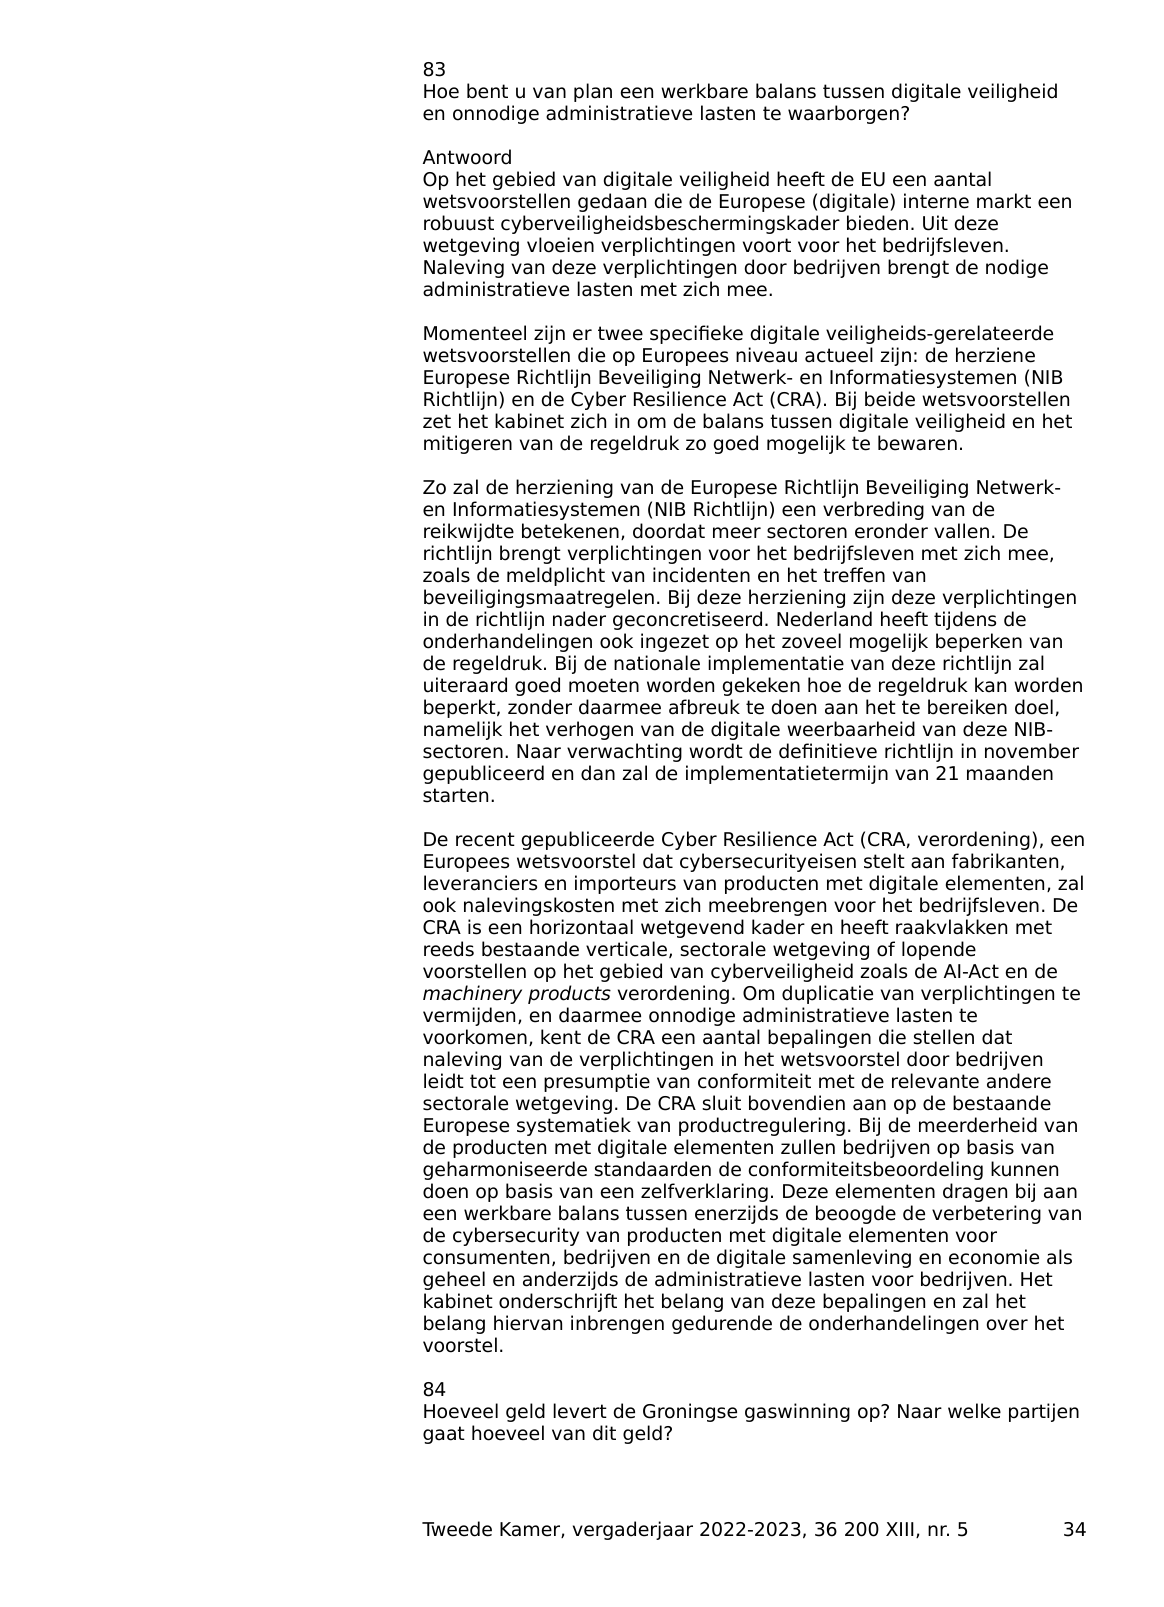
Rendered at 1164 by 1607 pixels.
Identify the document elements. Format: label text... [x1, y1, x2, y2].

text De recent gepubliceerde Cyber Resilience Act (CRA, verordening), een Europees wetsvoorstel dat cybersecurityeisen stelt aan fabrikanten, leveranciers en importeurs van producten met digitale elementen, zal ook nalevingskosten met zich meebrengen voor het bedrijfsleven. De CRA is een horizontaal wetgevend kader en heeft raakvlakken met reeds bestaande verticale, sectorale wetgeving of lopende voorstellen op het gebied van cyberveiligheid zoals de AI-Act en de machinery products verordening. Om duplicatie van verplichtingen te vermijden, en daarmee onnodige administratieve lasten te voorkomen, kent de CRA een aantal bepalingen die stellen dat naleving van de verplichtingen in het wetsvoorstel door bedrijven leidt tot een presumptie van conformiteit met de relevante andere sectorale wetgeving. De CRA sluit bovendien aan op de bestaande Europese systematiek van productregulering. Bij de meerderheid van de producten met digitale elementen zullen bedrijven op basis van geharmoniseerde standaarden de conformiteitsbeoordeling kunnen doen op basis van een zelfverklaring. Deze elementen dragen bij aan een werkbare balans tussen enerzijds de beoogde de verbetering van de cybersecurity van producten met digitale elementen voor consumenten, bedrijven en de digitale samenleving en economie als geheel en anderzijds de administratieve lasten voor bedrijven. Het kabinet onderschrijft het belang van deze bepalingen en zal het belang hiervan inbrengen gedurende de onderhandelingen over het voorstel. [422, 829, 1087, 1357]
text 84 [422, 1379, 1087, 1401]
text Momenteel zijn er twee specifieke digitale veiligheids-gerelateerde wetsvoorstellen die op Europees niveau actueel zijn: de herziene Europese Richtlijn Beveiliging Netwerk- en Informatiesystemen (NIB Richtlijn) en de Cyber Resilience Act (CRA). Bij beide wetsvoorstellen zet het kabinet zich in om de balans tussen digitale veiligheid en het mitigeren van de regeldruk zo goed mogelijk te bewaren. [422, 323, 1087, 455]
text Zo zal de herziening van de Europese Richtlijn Beveiliging Netwerk- en Informatiesystemen (NIB Richtlijn) een verbreding van de reikwijdte betekenen, doordat meer sectoren eronder vallen. De richtlijn brengt verplichtingen voor het bedrijfsleven met zich mee, zoals de meldplicht van incidenten en het treffen van beveiligingsmaatregelen. Bij deze herziening zijn deze verplichtingen in de richtlijn nader geconcretiseerd. Nederland heeft tijdens de onderhandelingen ook ingezet op het zoveel mogelijk beperken van de regeldruk. Bij de nationale implementatie van deze richtlijn zal uiteraard goed moeten worden gekeken hoe de regeldruk kan worden beperkt, zonder daarmee afbreuk te doen aan het te bereiken doel, namelijk het verhogen van de digitale weerbaarheid van deze NIB-sectoren. Naar verwachting wordt de definitieve richtlijn in november gepubliceerd en dan zal de implementatietermijn van 21 maanden starten. [422, 477, 1087, 807]
text Hoe bent u van plan een werkbare balans tussen digitale veiligheid en onnodige administratieve lasten te waarborgen? [422, 81, 1087, 125]
text Antwoord [422, 147, 1087, 169]
text Op het gebied van digitale veiligheid heeft de EU een aantal wetsvoorstellen gedaan die de Europese (digitale) interne markt een robuust cyberveiligheidsbeschermingskader bieden. Uit deze wetgeving vloeien verplichtingen voort voor het bedrijfsleven. Naleving van deze verplichtingen door bedrijven brengt de nodige administratieve lasten met zich mee. [422, 169, 1087, 301]
text Hoeveel geld levert de Groningse gaswinning op? Naar welke partijen gaat hoeveel van dit geld? [422, 1401, 1087, 1445]
text 83 [422, 59, 1087, 81]
